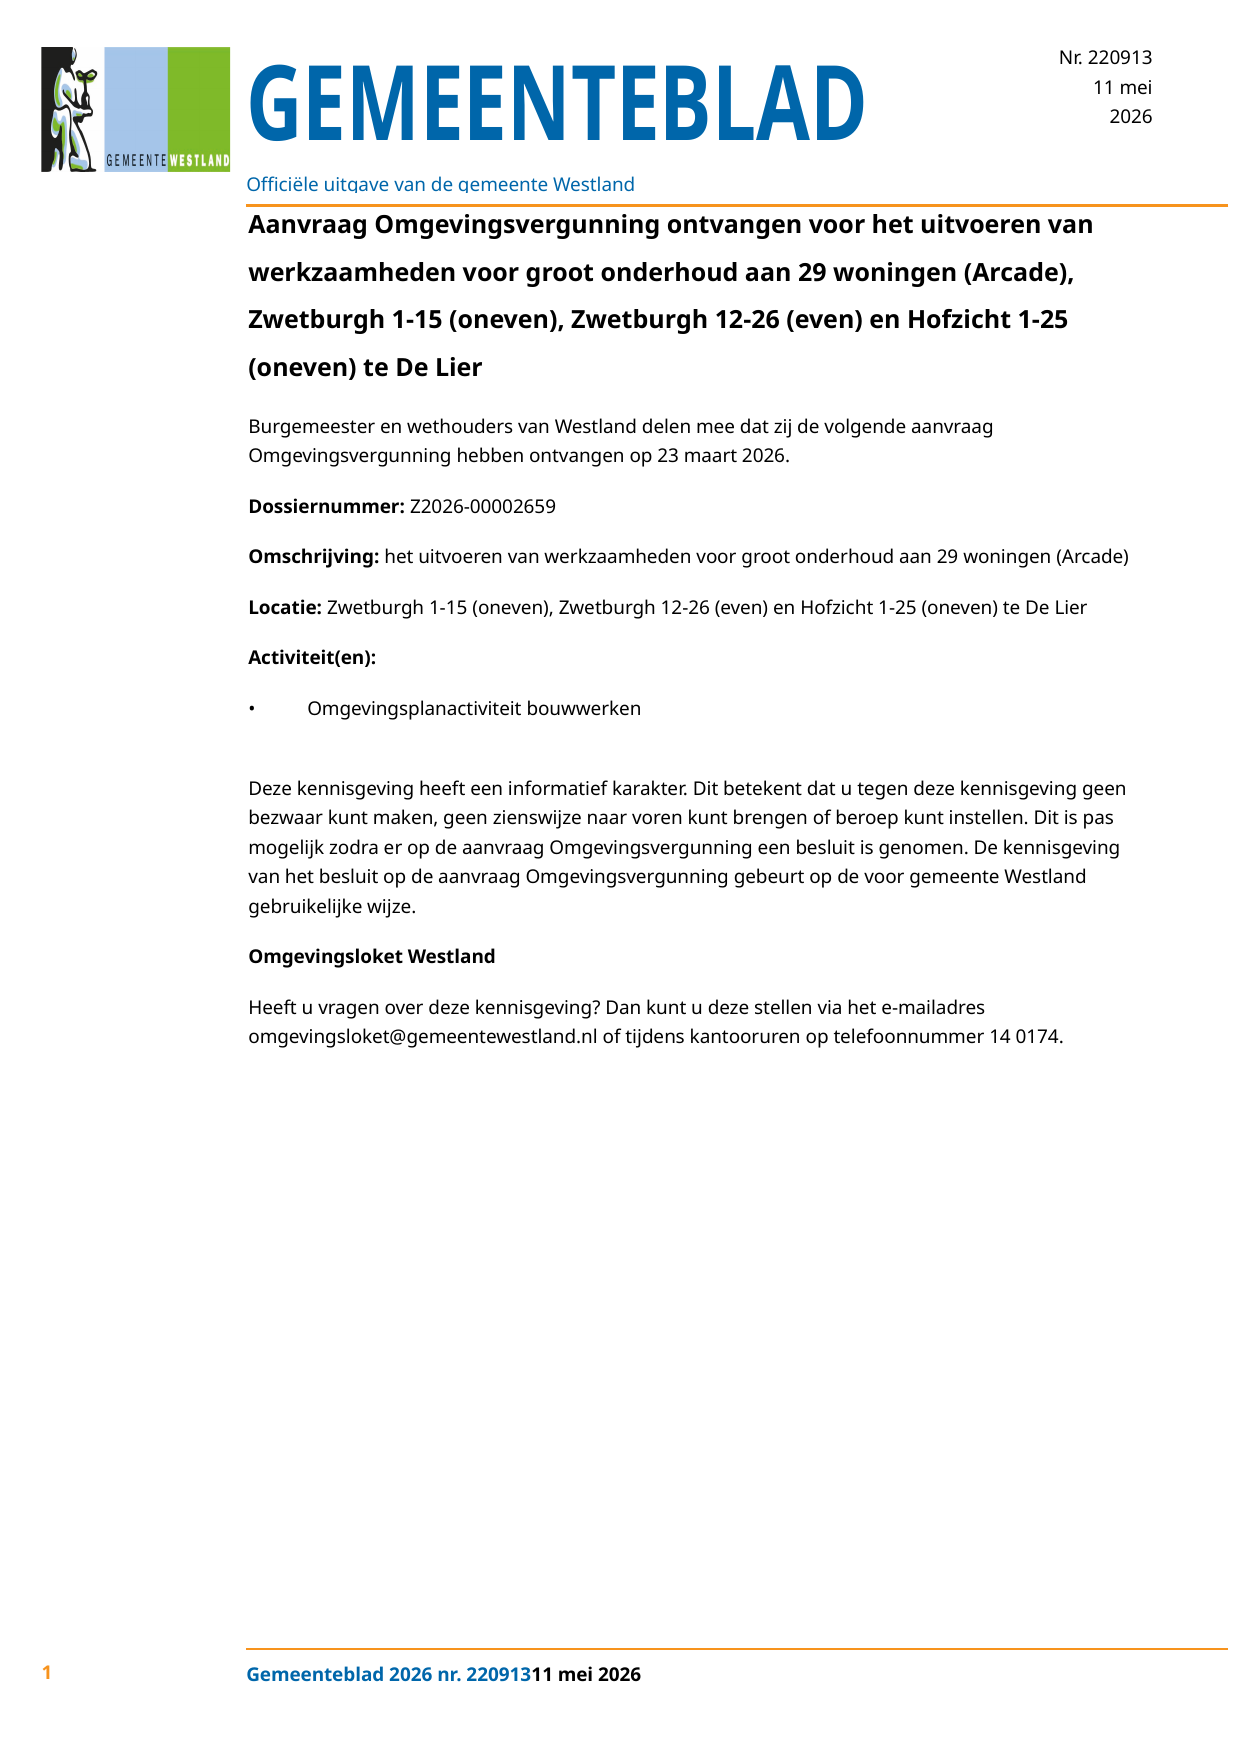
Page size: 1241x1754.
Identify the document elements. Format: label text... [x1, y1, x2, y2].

text Omgevingsloket Westland [248, 943, 1152, 969]
picture [41, 47, 231, 172]
text Omschrijving: het uitvoeren van werkzaamheden voor groot onderhoud aan 29 woningen (Arcade) [248, 543, 1152, 569]
text Burgemeester en wethouders van Westland delen mee dat zij de volgende aanvraag Omgevingsvergunning hebben ontvangen op 23 maart 2026. [248, 413, 1152, 468]
text Locatie: Zwetburgh 1-15 (oneven), Zwetburgh 12-26 (even) en Hofzicht 1-25 (oneven) te De Lier [248, 594, 1152, 620]
text Aanvraag Omgevingsvergunning ontvangen voor het uitvoeren van werkzaamheden voor groot onderhoud aan 29 woningen (Arcade), Zwetburgh 1-15 (oneven), Zwetburgh 12-26 (even) en Hofzicht 1-25 (oneven) te De Lier [248, 207, 1152, 384]
text Heeft u vragen over deze kennisgeving? Dan kunt u deze stellen via het e-mailadres omgevingsloket@gemeentewestland.nl of tijdens kantooruren op telefoonnummer 14 0174. [248, 994, 1152, 1049]
text Deze kennisgeving heeft een informatief karakter. Dit betekent dat u tegen deze kennisgeving geen bezwaar kunt maken, geen zienswijze naar voren kunt brengen of beroep kunt instellen. Dit is pas mogelijk zodra er op de aanvraag Omgevingsvergunning een besluit is genomen. De kennisgeving van het besluit op de aanvraag Omgevingsvergunning gebeurt op de voor gemeente Westland gebruikelijke wijze. [248, 775, 1152, 919]
text Dossiernummer: Z2026-00002659 [248, 493, 1152, 519]
list Omgevingsplanactiviteit bouwwerken [248, 695, 1152, 721]
text Activiteit(en): [248, 644, 1152, 670]
